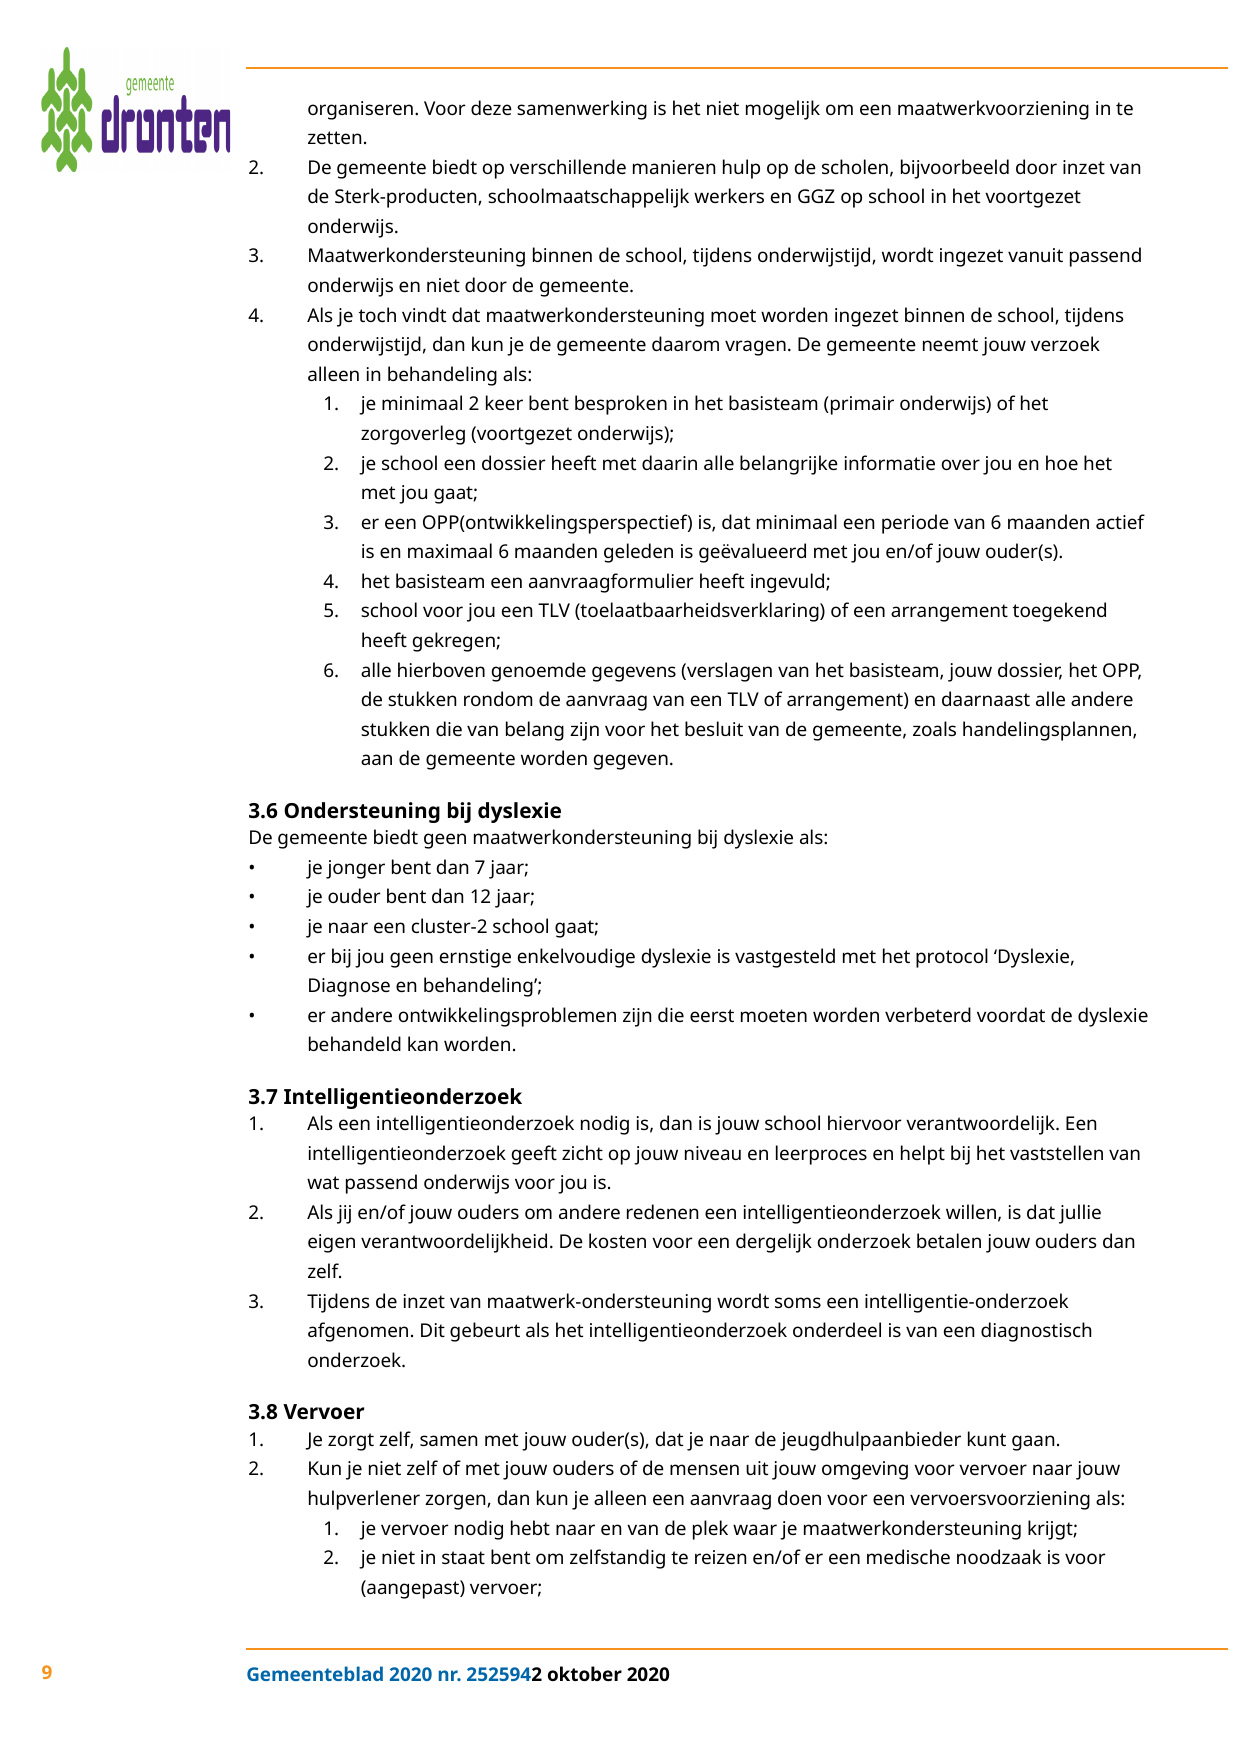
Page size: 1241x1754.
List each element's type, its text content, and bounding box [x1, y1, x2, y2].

list je school een dossier heeft met daarin alle belangrijke informatie over jou en hoe het met jou gaat; [323, 450, 1152, 505]
list er andere ontwikkelingsproblemen zijn die eerst moeten worden verbeterd voordat de dyslexie behandeld kan worden. [248, 1002, 1152, 1057]
list het basisteam een aanvraagformulier heeft ingevuld; [323, 568, 1152, 594]
list je niet in staat bent om zelfstandig te reizen en/of er een medische noodzaak is voor (aangepast) vervoer; [323, 1544, 1152, 1599]
list Tijdens de inzet van maatwerk-ondersteuning wordt soms een intelligentie-onderzoek afgenomen. Dit gebeurt als het intelligentieonderzoek onderdeel is van een diagnostisch onderzoek. [248, 1288, 1152, 1373]
list Als een intelligentieonderzoek nodig is, dan is jouw school hiervoor verantwoordelijk. Een intelligentieonderzoek geeft zicht op jouw niveau en leerproces en helpt bij het vaststellen van wat passend onderwijs voor jou is. [248, 1110, 1152, 1195]
list je naar een cluster-2 school gaat; [248, 913, 1152, 939]
list er een OPP(ontwikkelingsperspectief) is, dat minimaal een periode van 6 maanden actief is en maximaal 6 maanden geleden is geëvalueerd met jou en/of jouw ouder(s). [323, 509, 1152, 564]
list Maatwerkondersteuning binnen de school, tijdens onderwijstijd, wordt ingezet vanuit passend onderwijs en niet door de gemeente. [248, 243, 1152, 298]
list Als je toch vindt dat maatwerkondersteuning moet worden ingezet binnen de school, tijdens onderwijstijd, dan kun je de gemeente daarom vragen. De gemeente neemt jouw verzoek alleen in behandeling als: [248, 302, 1152, 387]
text 3.7 Intelligentieonderzoek [248, 1082, 1152, 1110]
text 3.8 Vervoer [248, 1397, 1152, 1426]
list organiseren. Voor deze samenwerking is het niet mogelijk om een maatwerkvoorziening in te zetten. [248, 95, 1152, 150]
list school voor jou een TLV (toelaatbaarheidsverklaring) of een arrangement toegekend heeft gekregen; [323, 598, 1152, 653]
text 3.6 Ondersteuning bij dyslexie [248, 796, 1152, 824]
list De gemeente biedt op verschillende manieren hulp op de scholen, bijvoorbeeld door inzet van de Sterk-producten, schoolmaatschappelijk werkers en GGZ op school in het voortgezet onderwijs. [248, 154, 1152, 239]
list je minimaal 2 keer bent besproken in het basisteam (primair onderwijs) of het zorgoverleg (voortgezet onderwijs); [323, 391, 1152, 446]
text De gemeente biedt geen maatwerkondersteuning bij dyslexie als: [248, 824, 1152, 850]
list Je zorgt zelf, samen met jouw ouder(s), dat je naar de jeugdhulpaanbieder kunt gaan. [248, 1426, 1152, 1452]
picture [41, 47, 231, 172]
list alle hierboven genoemde gegevens (verslagen van het basisteam, jouw dossier, het OPP, de stukken rondom de aanvraag van een TLV of arrangement) en daarnaast alle andere stukken die van belang zijn voor het besluit van de gemeente, zoals handelingsplannen, aan de gemeente worden gegeven. [323, 657, 1152, 771]
list je jonger bent dan 7 jaar; [248, 854, 1152, 880]
list je vervoer nodig hebt naar en van de plek waar je maatwerkondersteuning krijgt; [323, 1515, 1152, 1540]
list Als jij en/of jouw ouders om andere redenen een intelligentieonderzoek willen, is dat jullie eigen verantwoordelijkheid. De kosten voor een dergelijk onderzoek betalen jouw ouders dan zelf. [248, 1199, 1152, 1284]
list er bij jou geen ernstige enkelvoudige dyslexie is vastgesteld met het protocol ‘Dyslexie, Diagnose en behandeling’; [248, 943, 1152, 998]
list Kun je niet zelf of met jouw ouders of de mensen uit jouw omgeving voor vervoer naar jouw hulpverlener zorgen, dan kun je alleen een aanvraag doen voor een vervoersvoorziening als: [248, 1456, 1152, 1511]
list je ouder bent dan 12 jaar; [248, 884, 1152, 909]
